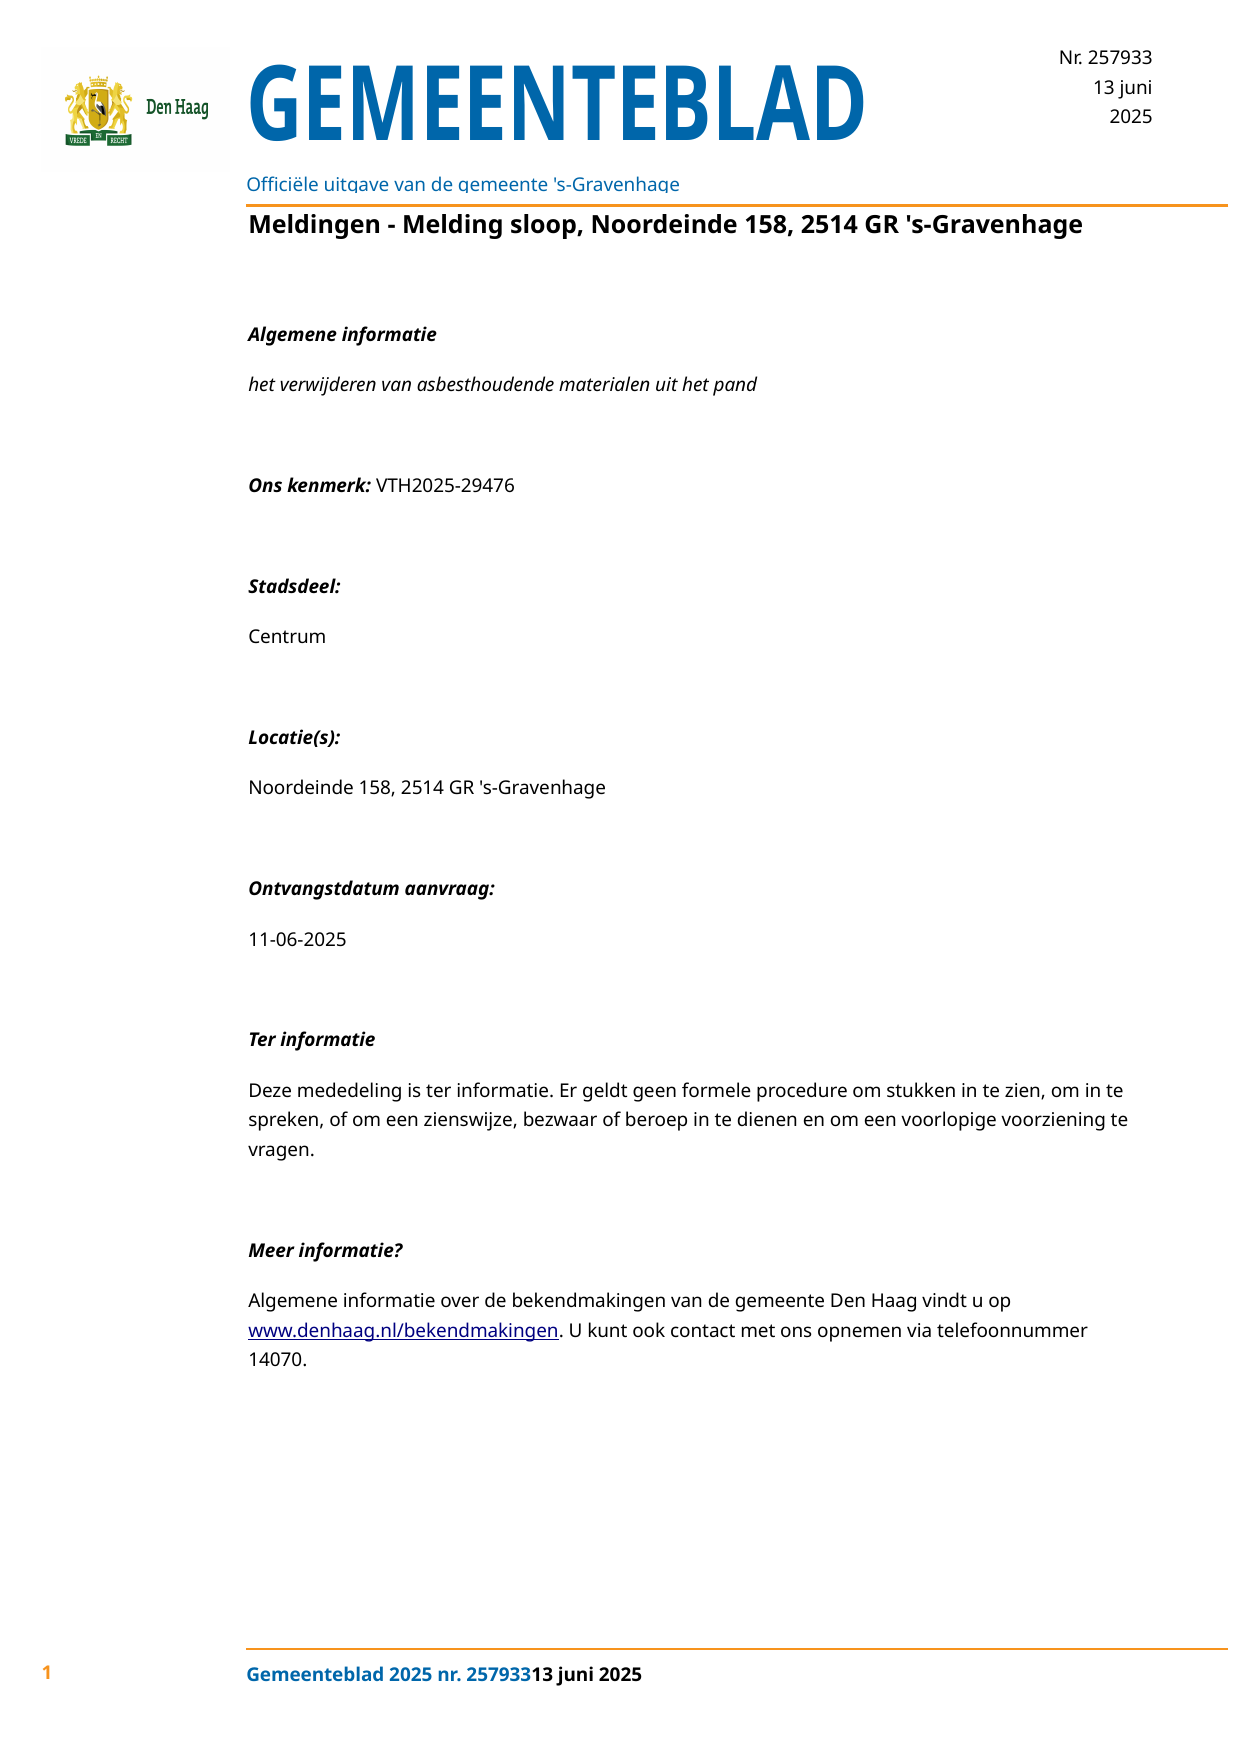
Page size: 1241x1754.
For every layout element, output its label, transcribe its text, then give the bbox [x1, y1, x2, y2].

text Ter informatie [248, 1027, 1152, 1052]
text Algemene informatie over de bekendmakingen van de gemeente Den Haag vindt u op www.denhaag.nl/bekendmakingen. U kunt ook contact met ons opnemen via telefoonnummer 14070. [248, 1287, 1152, 1372]
picture [41, 47, 231, 172]
text Ons kenmerk: VTH2025-29476 [248, 472, 1152, 498]
text Locatie(s): [248, 724, 1152, 750]
text Meer informatie? [248, 1237, 1152, 1263]
text Stadsdeel: [248, 573, 1152, 598]
text Ontvangstdatum aanvraag: [248, 875, 1152, 901]
text Centrum [248, 623, 1152, 649]
text het verwijderen van asbesthoudende materialen uit het pand [248, 371, 1152, 397]
text Meldingen - Melding sloop, Noordeinde 158, 2514 GR 's-Gravenhage [248, 207, 1152, 241]
text Noordeinde 158, 2514 GR 's-Gravenhage [248, 774, 1152, 800]
text 11-06-2025 [248, 926, 1152, 951]
text Algemene informatie [248, 321, 1152, 346]
text Deze mededeling is ter informatie. Er geldt geen formele procedure om stukken in te zien, om in te spreken, of om een zienswijze, bezwaar of beroep in te dienen en om een voorlopige voorziening te vragen. [248, 1077, 1152, 1162]
